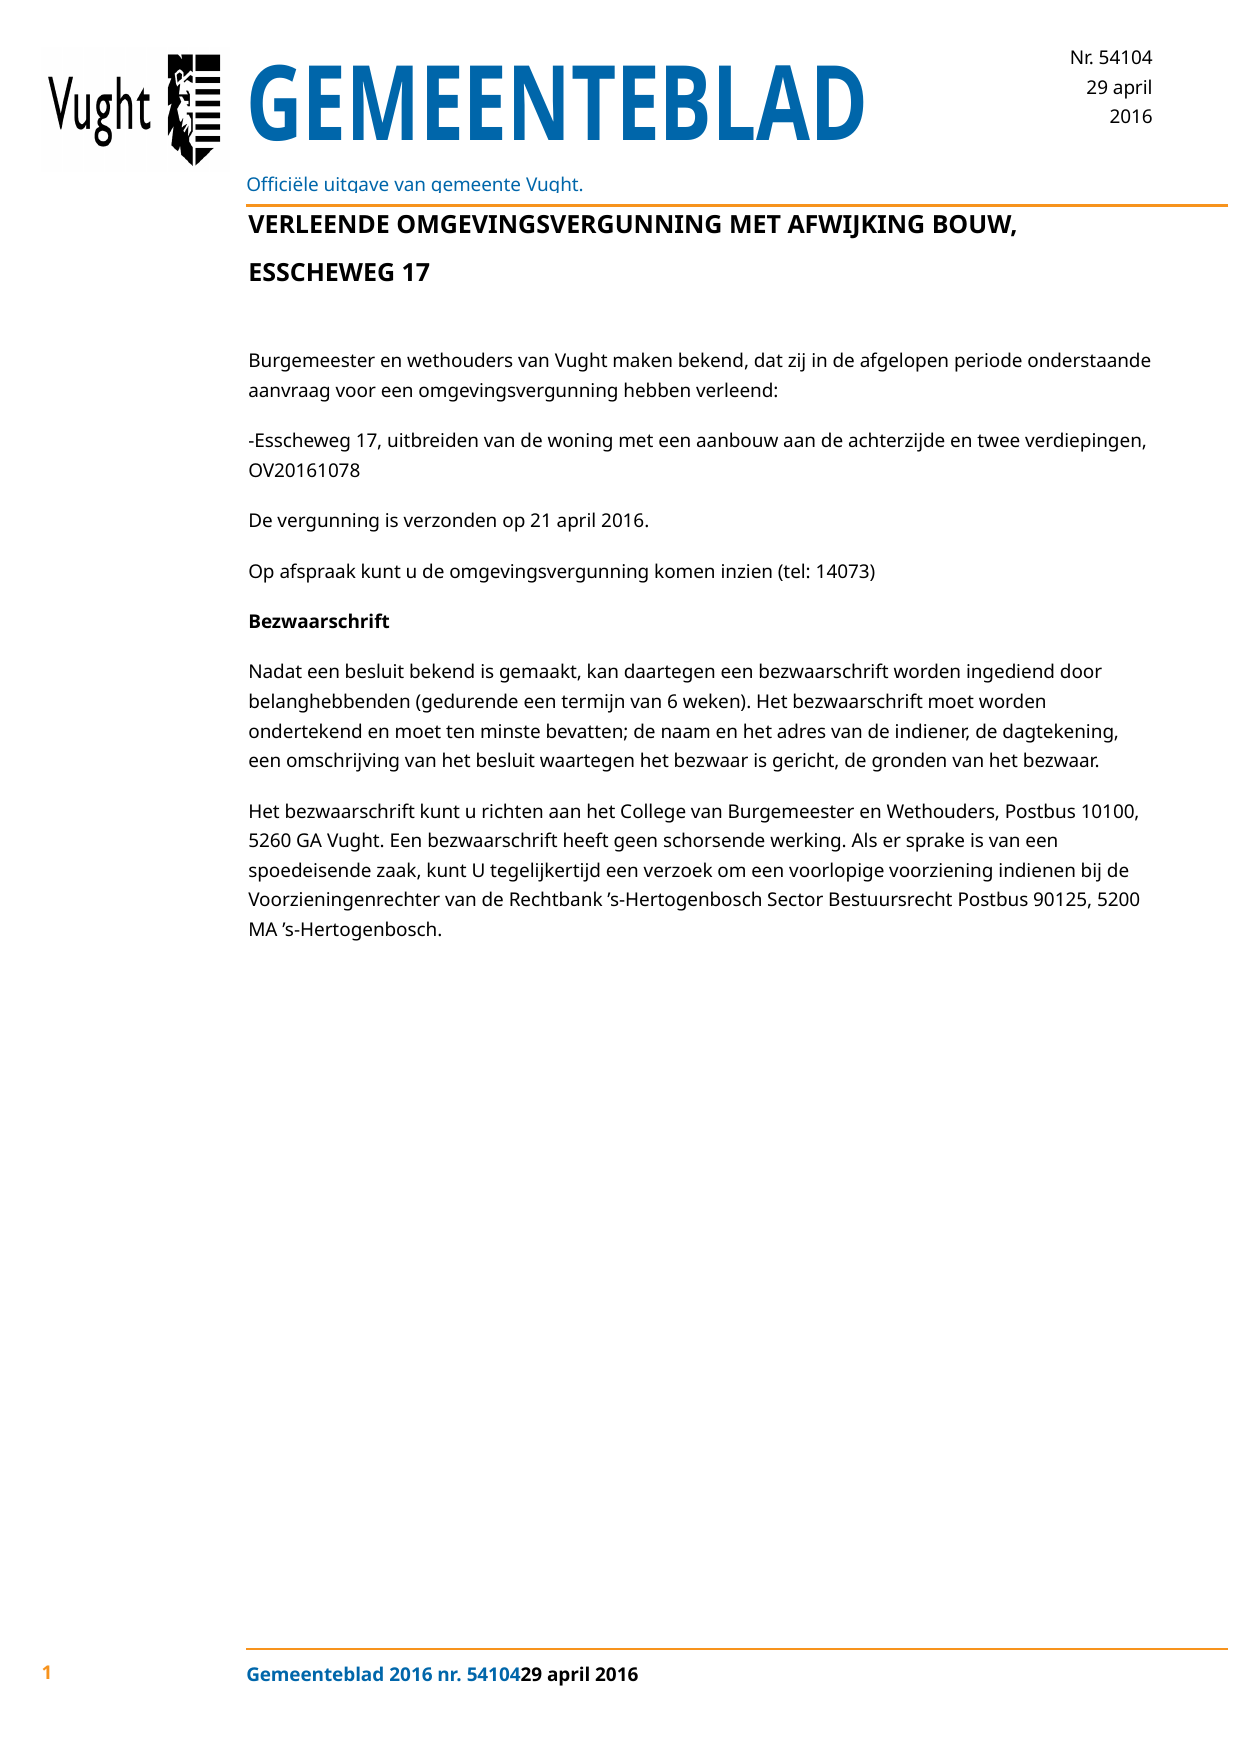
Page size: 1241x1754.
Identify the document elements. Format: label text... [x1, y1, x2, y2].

text VERLEENDE OMGEVINGSVERGUNNING MET AFWIJKING BOUW, ESSCHEWEG 17 [248, 207, 1152, 288]
text Het bezwaarschrift kunt u richten aan het College van Burgemeester en Wethouders, Postbus 10100, 5260 GA Vught. Een bezwaarschrift heeft geen schorsende werking. Als er sprake is van een spoedeisende zaak, kunt U tegelijkertijd een verzoek om een voorlopige voorziening indienen bij de Voorzieningenrechter van de Rechtbank ’s-Hertogenbosch Sector Bestuursrecht Postbus 90125, 5200 MA ’s-Hertogenbosch. [248, 798, 1152, 942]
text Nadat een besluit bekend is gemaakt, kan daartegen een bezwaarschrift worden ingediend door belanghebbenden (gedurende een termijn van 6 weken). Het bezwaarschrift moet worden ondertekend en moet ten minste bevatten; de naam en het adres van de indiener, de dagtekening, een omschrijving van het besluit waartegen het bezwaar is gericht, de gronden van het bezwaar. [248, 659, 1152, 773]
text -Esscheweg 17, uitbreiden van de woning met een aanbouw aan de achterzijde en twee verdiepingen, OV20161078 [248, 427, 1152, 483]
text De vergunning is verzonden op 21 april 2016. [248, 507, 1152, 533]
picture [41, 47, 231, 172]
text Bezwaarschrift [248, 608, 1152, 634]
text Burgemeester en wethouders van Vught maken bekend, dat zij in de afgelopen periode onderstaande aanvraag voor een omgevingsvergunning hebben verleend: [248, 347, 1152, 403]
text Op afspraak kunt u de omgevingsvergunning komen inzien (tel: 14073) [248, 558, 1152, 584]
